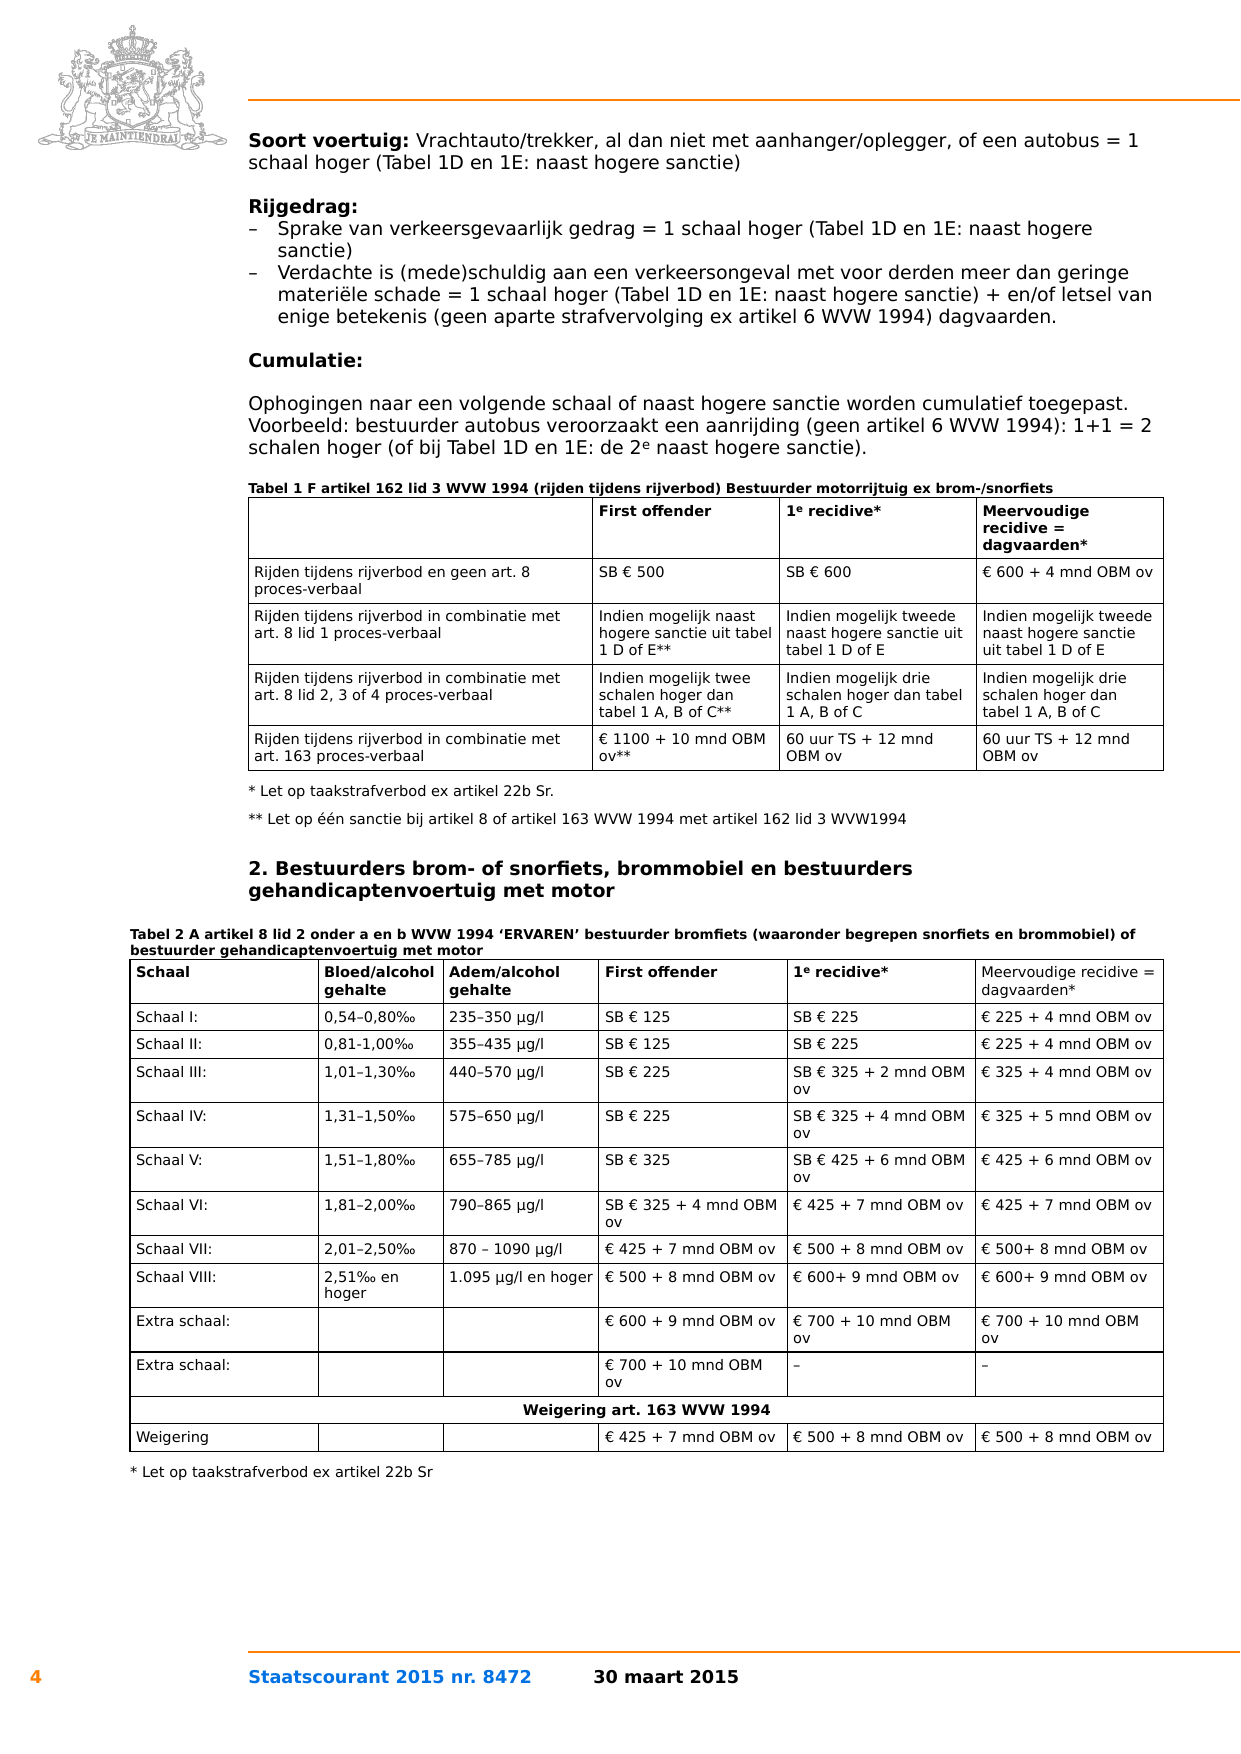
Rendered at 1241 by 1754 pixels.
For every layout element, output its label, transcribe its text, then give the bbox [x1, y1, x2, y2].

table_cell Extra schaal: [131, 1353, 318, 1396]
table_cell € 425 + 7 mnd OBM ov [788, 1192, 975, 1235]
table_cell 1.095 µg/l en hoger [444, 1264, 598, 1307]
table_cell [249, 498, 592, 558]
table_cell 2,01–2,50‰ [319, 1236, 443, 1263]
table_cell SB € 500 [593, 559, 779, 603]
table_cell * Let op taakstrafverbod ex artikel 22b Sr [130, 1452, 1163, 1480]
text – Verdachte is (mede)schuldig aan een verkeersongeval met voor derden meer dan geringe materiële schade = 1 schaal hoger (Tabel 1D en 1E: naast hogere sanctie) + en/of letsel van enige betekenis (geen aparte strafvervolging ex artikel 6 WVW 1994) dagvaarden. [248, 262, 1163, 328]
table_header Tabel 1 F artikel 162 lid 3 WVW 1994 (rijden tijdens rijverbod) Bestuurder motorrijtuig ex brom-/snorfiets [248, 481, 1163, 497]
table_cell 575–650 µg/l [444, 1103, 598, 1147]
table_cell * Let op taakstrafverbod ex artikel 22b Sr. ** Let op één sanctie bij artikel 8 of artikel 163 WVW 1994 met artikel 162 lid 3 WVW1994 [248, 771, 1163, 828]
table_cell Indien mogelijk twee schalen hoger dan tabel 1 A, B of C** [593, 665, 779, 725]
text Ophogingen naar een volgende schaal of naast hogere sanctie worden cumulatief toegepast. Voorbeeld: bestuurder autobus veroorzaakt een aanrijding (geen artikel 6 WVW 1994): 1+1 = 2 schalen hoger (of bij Tabel 1D en 1E: de 2e naast hogere sanctie). [248, 393, 1163, 459]
table_cell € 225 + 4 mnd OBM ov [976, 1031, 1163, 1058]
table_cell [444, 1308, 598, 1351]
table_cell Schaal VIII: [131, 1264, 318, 1307]
table_cell € 425 + 7 mnd OBM ov [599, 1424, 787, 1451]
table_cell Schaal VII: [131, 1236, 318, 1263]
table_cell Rijden tijdens rijverbod en geen art. 8 proces-verbaal [249, 559, 592, 603]
table_cell € 325 + 4 mnd OBM ov [976, 1059, 1163, 1102]
table_cell € 700 + 10 mnd OBM ov [788, 1308, 975, 1351]
table_cell € 500 + 8 mnd OBM ov [599, 1264, 787, 1307]
subtitle 2. Bestuurders brom- of snorfiets, brommobiel en bestuurders gehandicaptenvoertuig met motor [248, 858, 1163, 902]
table_cell Indien mogelijk tweede naast hogere sanctie uit tabel 1 D of E [977, 604, 1163, 664]
table_cell 0,81-1,00‰ [319, 1031, 443, 1058]
table_cell Schaal IV: [131, 1103, 318, 1147]
text Rijgedrag: [248, 196, 1163, 218]
text Cumulatie: [248, 349, 1163, 371]
table_cell € 425 + 6 mnd OBM ov [976, 1148, 1163, 1191]
table_cell Schaal III: [131, 1059, 318, 1102]
table_cell First offender [593, 498, 779, 558]
table_cell Meervoudige recidive = dagvaarden* [976, 960, 1163, 1003]
table_cell SB € 225 [599, 1059, 787, 1102]
table_cell Rijden tijdens rijverbod in combinatie met art. 163 proces-verbaal [249, 726, 592, 770]
table_cell – [788, 1353, 975, 1396]
table_cell € 500 + 8 mnd OBM ov [788, 1236, 975, 1263]
table_cell SB € 325 [599, 1148, 787, 1191]
table_cell SB € 325 + 4 mnd OBM ov [788, 1103, 975, 1147]
table_cell Schaal II: [131, 1031, 318, 1058]
table_cell [444, 1424, 598, 1451]
table_cell € 425 + 7 mnd OBM ov [599, 1236, 787, 1263]
table_cell Schaal V: [131, 1148, 318, 1191]
table_cell Extra schaal: [131, 1308, 318, 1351]
table_cell € 700 + 10 mnd OBM ov [976, 1308, 1163, 1351]
text Soort voertuig: Vrachtauto/trekker, al dan niet met aanhanger/oplegger, of een autobus = 1 schaal hoger (Tabel 1D en 1E: naast hogere sanctie) [248, 130, 1163, 174]
table_cell Indien mogelijk drie schalen hoger dan tabel 1 A, B of C [780, 665, 976, 725]
table_cell – [976, 1353, 1163, 1396]
table_cell 60 uur TS + 12 mnd OBM ov [780, 726, 976, 770]
table_cell € 600 + 9 mnd OBM ov [599, 1308, 787, 1351]
table_cell [319, 1424, 443, 1451]
table_cell 355–435 µg/l [444, 1031, 598, 1058]
table_cell 0,54–0,80‰ [319, 1004, 443, 1030]
table_cell € 600+ 9 mnd OBM ov [976, 1264, 1163, 1307]
table_cell First offender [599, 960, 787, 1003]
table_cell 1,01–1,30‰ [319, 1059, 443, 1102]
table_cell € 600 + 4 mnd OBM ov [977, 559, 1163, 603]
table_cell Schaal I: [131, 1004, 318, 1030]
table_cell Indien mogelijk drie schalen hoger dan tabel 1 A, B of C [977, 665, 1163, 725]
table_cell Weigering art. 163 WVW 1994 [131, 1397, 1163, 1423]
table_cell 440–570 µg/l [444, 1059, 598, 1102]
table_cell 60 uur TS + 12 mnd OBM ov [977, 726, 1163, 770]
table_cell SB € 325 + 2 mnd OBM ov [788, 1059, 975, 1102]
table_cell 235–350 µg/l [444, 1004, 598, 1030]
table_cell € 425 + 7 mnd OBM ov [976, 1192, 1163, 1235]
table_cell Meervoudige recidive = dagvaarden* [977, 498, 1163, 558]
table_cell Bloed/alcohol gehalte [319, 960, 443, 1003]
table_cell SB € 125 [599, 1004, 787, 1030]
table_cell Indien mogelijk tweede naast hogere sanctie uit tabel 1 D of E [780, 604, 976, 664]
table_cell € 325 + 5 mnd OBM ov [976, 1103, 1163, 1147]
table_cell € 1100 + 10 mnd OBM ov** [593, 726, 779, 770]
table_cell 1,31–1,50‰ [319, 1103, 443, 1147]
table_cell Rijden tijdens rijverbod in combinatie met art. 8 lid 1 proces-verbaal [249, 604, 592, 664]
table_cell 1e recidive* [780, 498, 976, 558]
table_cell SB € 125 [599, 1031, 787, 1058]
table_cell 870 – 1090 µg/l [444, 1236, 598, 1263]
table_cell SB € 600 [780, 559, 976, 603]
text – Sprake van verkeersgevaarlijk gedrag = 1 schaal hoger (Tabel 1D en 1E: naast hogere sanctie) [248, 218, 1163, 262]
table_cell SB € 325 + 4 mnd OBM ov [599, 1192, 787, 1235]
table_cell € 700 + 10 mnd OBM ov [599, 1353, 787, 1396]
table_cell € 600+ 9 mnd OBM ov [788, 1264, 975, 1307]
table_cell 2,51‰ en hoger [319, 1264, 443, 1307]
table_cell SB € 225 [599, 1103, 787, 1147]
table_cell Rijden tijdens rijverbod in combinatie met art. 8 lid 2, 3 of 4 proces-verbaal [249, 665, 592, 725]
picture [38, 25, 227, 150]
table_cell [444, 1353, 598, 1396]
table_cell 1,51–1,80‰ [319, 1148, 443, 1191]
table_cell Weigering [131, 1424, 318, 1451]
table_cell SB € 225 [788, 1031, 975, 1058]
table_cell 1,81–2,00‰ [319, 1192, 443, 1235]
table_cell [319, 1353, 443, 1396]
table_cell Indien mogelijk naast hogere sanctie uit tabel 1 D of E** [593, 604, 779, 664]
table_cell € 500 + 8 mnd OBM ov [788, 1424, 975, 1451]
table_cell 790–865 µg/l [444, 1192, 598, 1235]
table_cell Schaal VI: [131, 1192, 318, 1235]
table_cell [319, 1308, 443, 1351]
table_cell Schaal [131, 960, 318, 1003]
table_cell € 500 + 8 mnd OBM ov [976, 1424, 1163, 1451]
table_cell Adem/alcohol gehalte [444, 960, 598, 1003]
table_cell € 500+ 8 mnd OBM ov [976, 1236, 1163, 1263]
table_cell € 225 + 4 mnd OBM ov [976, 1004, 1163, 1030]
table_cell 655–785 µg/l [444, 1148, 598, 1191]
table_cell SB € 425 + 6 mnd OBM ov [788, 1148, 975, 1191]
table_header Tabel 2 A artikel 8 lid 2 onder a en b WVW 1994 ‘ERVAREN’ bestuurder bromfiets (waaronder begrepen snorfiets en brommobiel) of bestuurder gehandicaptenvoertuig met motor [130, 927, 1163, 959]
table_cell SB € 225 [788, 1004, 975, 1030]
table_cell 1e recidive* [788, 960, 975, 1003]
